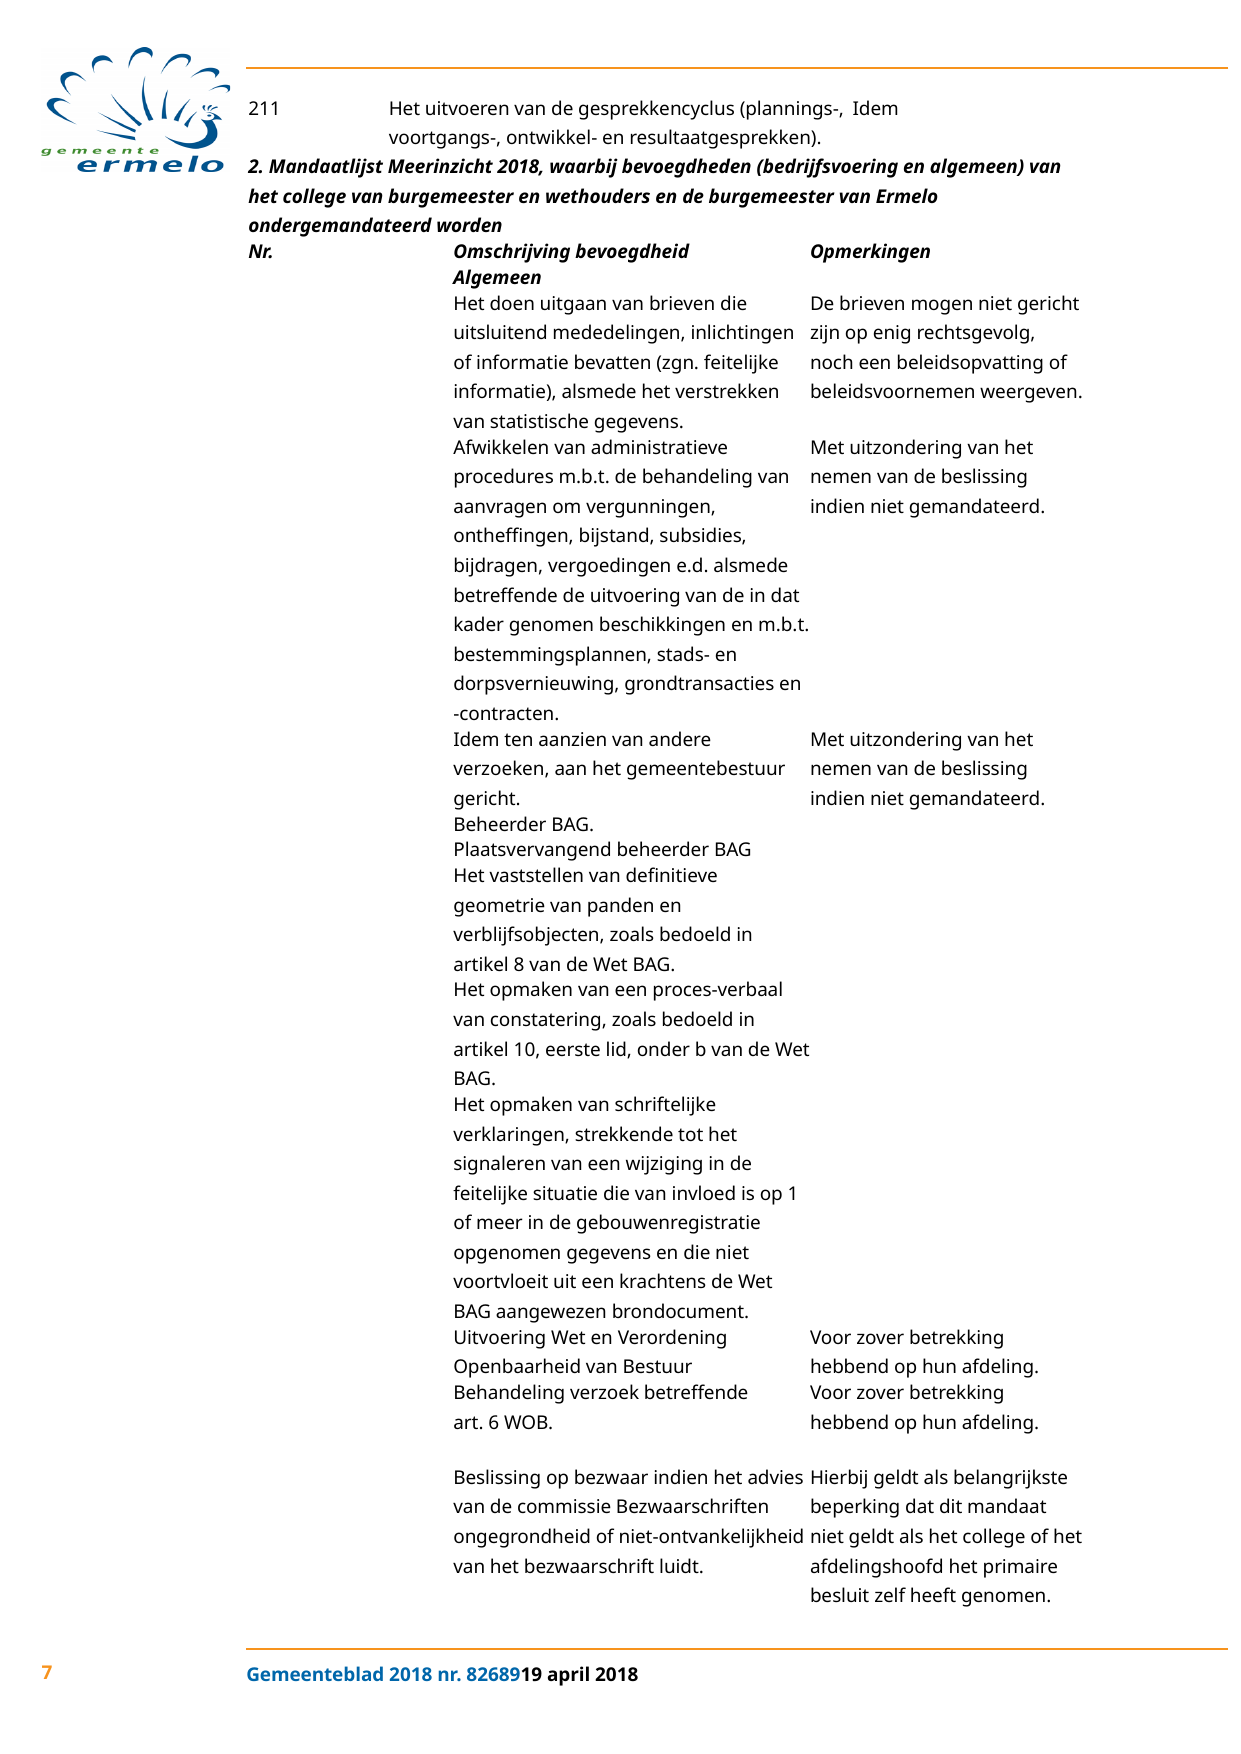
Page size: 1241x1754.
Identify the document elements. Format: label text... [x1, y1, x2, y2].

table_cell Algemeen [453, 264, 810, 290]
table_cell Het uitvoeren van de gesprekkencyclus (plannings-, voortgangs-, ontwikkel- en resultaatgesprekken). [389, 95, 852, 150]
table_cell Voor zover betrekking hebbend op hun afdeling. [810, 1324, 1083, 1379]
table_cell 211 [248, 95, 388, 150]
table_cell [248, 1379, 453, 1464]
table_header 2. Mandaatlijst Meerinzicht 2018, waarbij bevoegdheden (bedrijfsvoering en algemeen) van het college van burgemeester en wethouders en de burgemeester van Ermelo ondergemandateerd worden [248, 154, 1083, 238]
table_cell Behandeling verzoek betreffende art. 6 WOB. [453, 1379, 810, 1464]
table_cell Beheerder BAG. [453, 811, 810, 836]
table_cell Afwikkelen van administratieve procedures m.b.t. de behandeling van aanvragen om vergunningen, ontheffingen, bijstand, subsidies, bijdragen, vergoedingen e.d. alsmede betreffende de uitvoering van de in dat kader genomen beschikkingen en m.b.t. bestemmingsplannen, stads- en dorpsvernieuwing, grondtransacties en -contracten. [453, 434, 810, 726]
table_cell Plaatsvervangend beheerder BAG [453, 836, 810, 862]
table_cell [248, 290, 453, 434]
table_cell [810, 264, 1083, 290]
table_cell [248, 811, 453, 836]
table_cell Opmerkingen [810, 238, 1083, 264]
table_cell Idem [853, 95, 1152, 150]
table_cell Het opmaken van een proces-verbaal van constatering, zoals bedoeld in artikel 10, eerste lid, onder b van de Wet BAG. [453, 977, 810, 1091]
table_cell [810, 862, 1083, 977]
table_cell De brieven mogen niet gericht zijn op enig rechtsgevolg, noch een beleidsopvatting of beleidsvoornemen weergeven. [810, 290, 1083, 434]
table_cell Hierbij geldt als belangrijkste beperking dat dit mandaat niet geldt als het college of het afdelingshoofd het primaire besluit zelf heeft genomen. [810, 1464, 1083, 1608]
table_cell [810, 1091, 1083, 1324]
table_cell Voor zover betrekking hebbend op hun afdeling. [810, 1379, 1083, 1464]
table_cell Omschrijving bevoegdheid [453, 238, 810, 264]
table_cell [248, 434, 453, 726]
table_cell Nr. [248, 238, 453, 264]
table_cell Het opmaken van schriftelijke verklaringen, strekkende tot het signaleren van een wijziging in de feitelijke situatie die van invloed is op 1 of meer in de gebouwenregistratie opgenomen gegevens en die niet voortvloeit uit een krachtens de Wet BAG aangewezen brondocument. [453, 1091, 810, 1324]
table_cell [248, 726, 453, 811]
table_cell Idem ten aanzien van andere verzoeken, aan het gemeentebestuur gericht. [453, 726, 810, 811]
table_cell Het vaststellen van definitieve geometrie van panden en verblijfsobjecten, zoals bedoeld in artikel 8 van de Wet BAG. [453, 862, 810, 977]
table_cell [810, 836, 1083, 862]
table_cell [248, 264, 453, 290]
table_cell Het doen uitgaan van brieven die uitsluitend mededelingen, inlichtingen of informatie bevatten (zgn. feitelijke informatie), alsmede het verstrekken van statistische gegevens. [453, 290, 810, 434]
table_cell Met uitzondering van het nemen van de beslissing indien niet gemandateerd. [810, 434, 1083, 726]
table_cell [810, 977, 1083, 1091]
table_cell [248, 1464, 453, 1608]
table_cell Uitvoering Wet en Verordening Openbaarheid van Bestuur [453, 1324, 810, 1379]
table_cell [248, 862, 453, 977]
table_cell [248, 1091, 453, 1324]
picture [41, 47, 231, 172]
table_cell Met uitzondering van het nemen van de beslissing indien niet gemandateerd. [810, 726, 1083, 811]
table_cell Beslissing op bezwaar indien het advies van de commissie Bezwaarschriften ongegrondheid of niet-ontvankelijkheid van het bezwaarschrift luidt. [453, 1464, 810, 1608]
table_cell [248, 836, 453, 862]
table_cell [248, 1324, 453, 1379]
table_cell [810, 811, 1083, 836]
table_cell [248, 977, 453, 1091]
